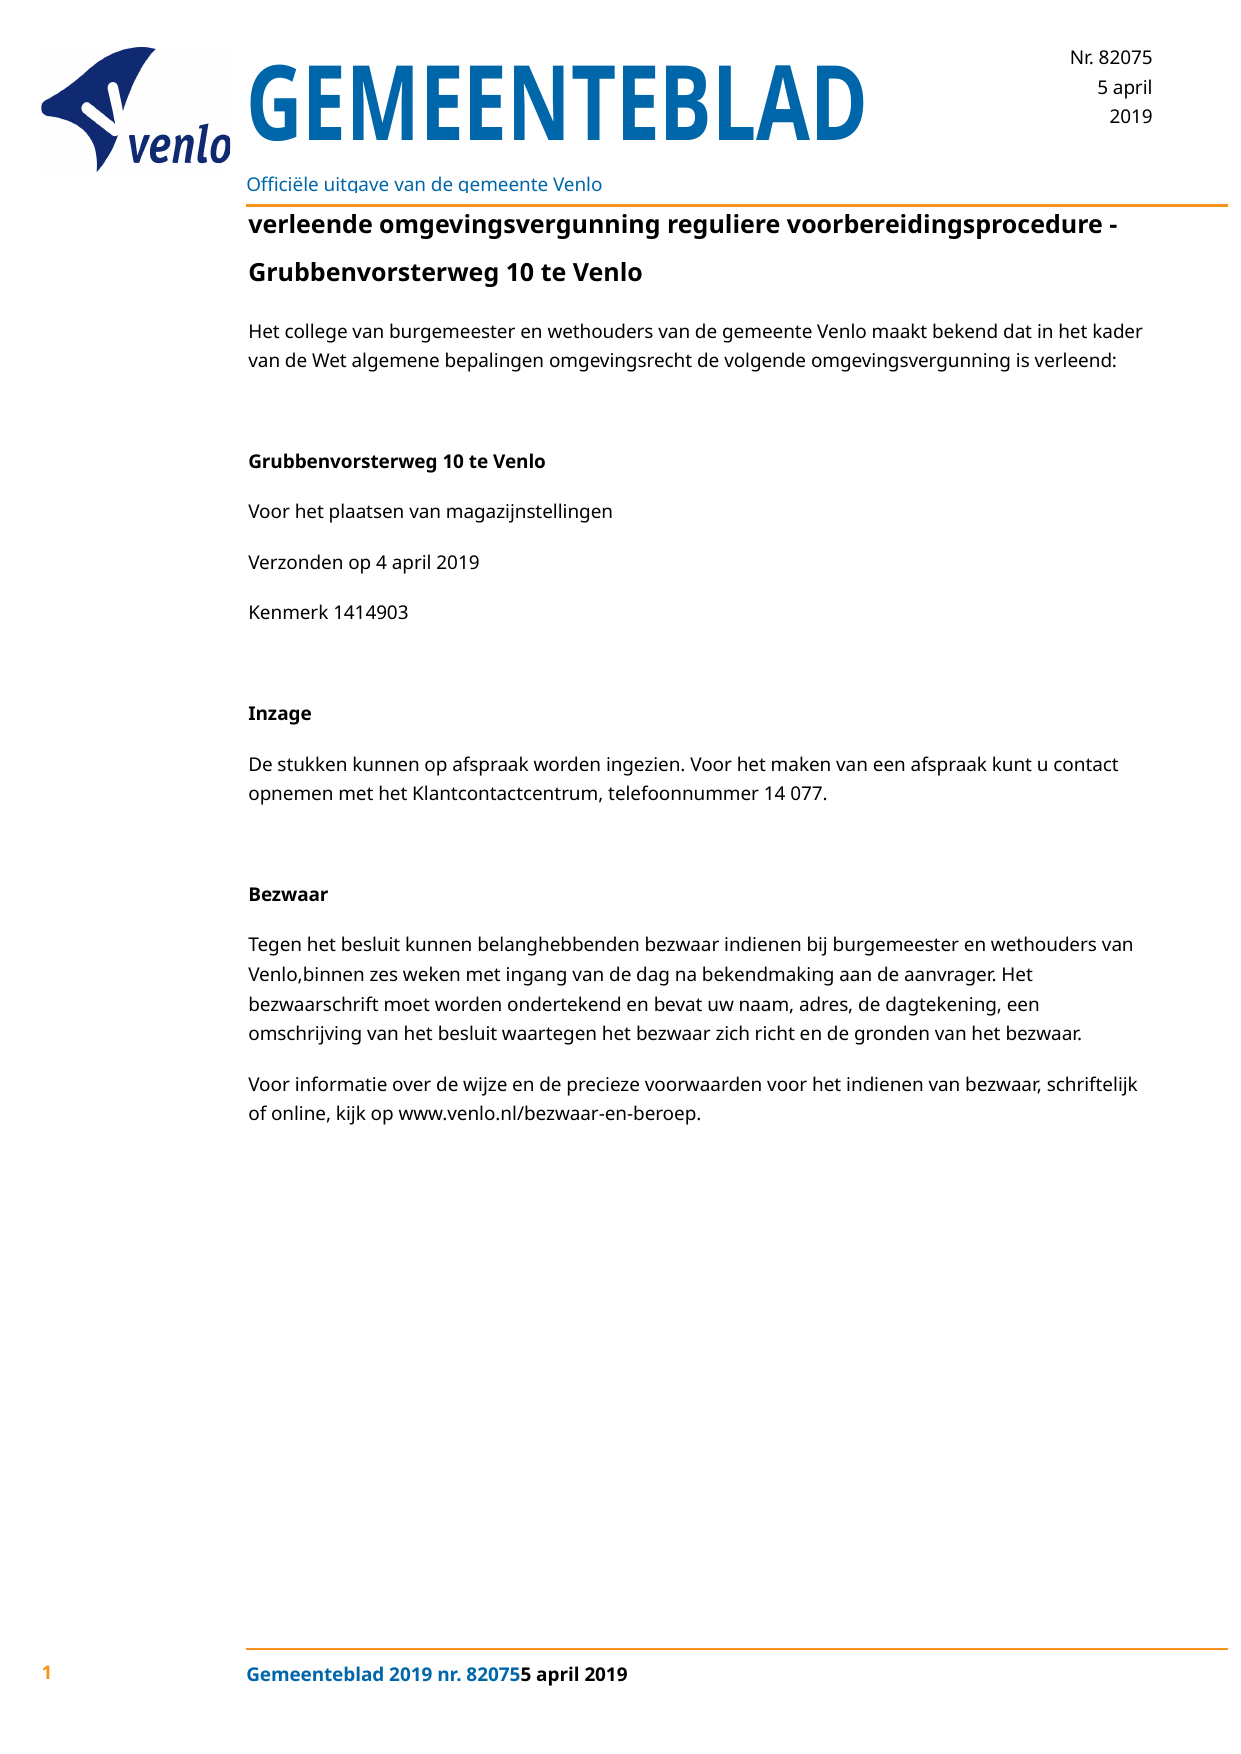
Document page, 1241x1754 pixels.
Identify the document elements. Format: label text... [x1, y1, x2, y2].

text Verzonden op 4 april 2019 [248, 549, 1152, 575]
text Grubbenvorsterweg 10 te Venlo [248, 448, 1152, 474]
text verleende omgevingsvergunning reguliere voorbereidingsprocedure - Grubbenvorsterweg 10 te Venlo [248, 207, 1152, 288]
text Voor informatie over de wijze en de precieze voorwaarden voor het indienen van bezwaar, schriftelijk of online, kijk op www.venlo.nl/bezwaar-en-beroep. [248, 1071, 1152, 1126]
text Voor het plaatsen van magazijnstellingen [248, 499, 1152, 524]
picture [41, 47, 231, 172]
text Tegen het besluit kunnen belanghebbenden bezwaar indienen bij burgemeester en wethouders van Venlo,binnen zes weken met ingang van de dag na bekendmaking aan de aanvrager. Het bezwaarschrift moet worden ondertekend en bevat uw naam, adres, de dagtekening, een omschrijving van het besluit waartegen het bezwaar zich richt en de gronden van het bezwaar. [248, 932, 1152, 1046]
text Kenmerk 1414903 [248, 599, 1152, 625]
text Inzage [248, 700, 1152, 726]
text De stukken kunnen op afspraak worden ingezien. Voor het maken van een afspraak kunt u contact opnemen met het Klantcontactcentrum, telefoonnummer 14 077. [248, 751, 1152, 806]
text Het college van burgemeester en wethouders van de gemeente Venlo maakt bekend dat in het kader van de Wet algemene bepalingen omgevingsrecht de volgende omgevingsvergunning is verleend: [248, 318, 1152, 373]
text Bezwaar [248, 881, 1152, 907]
